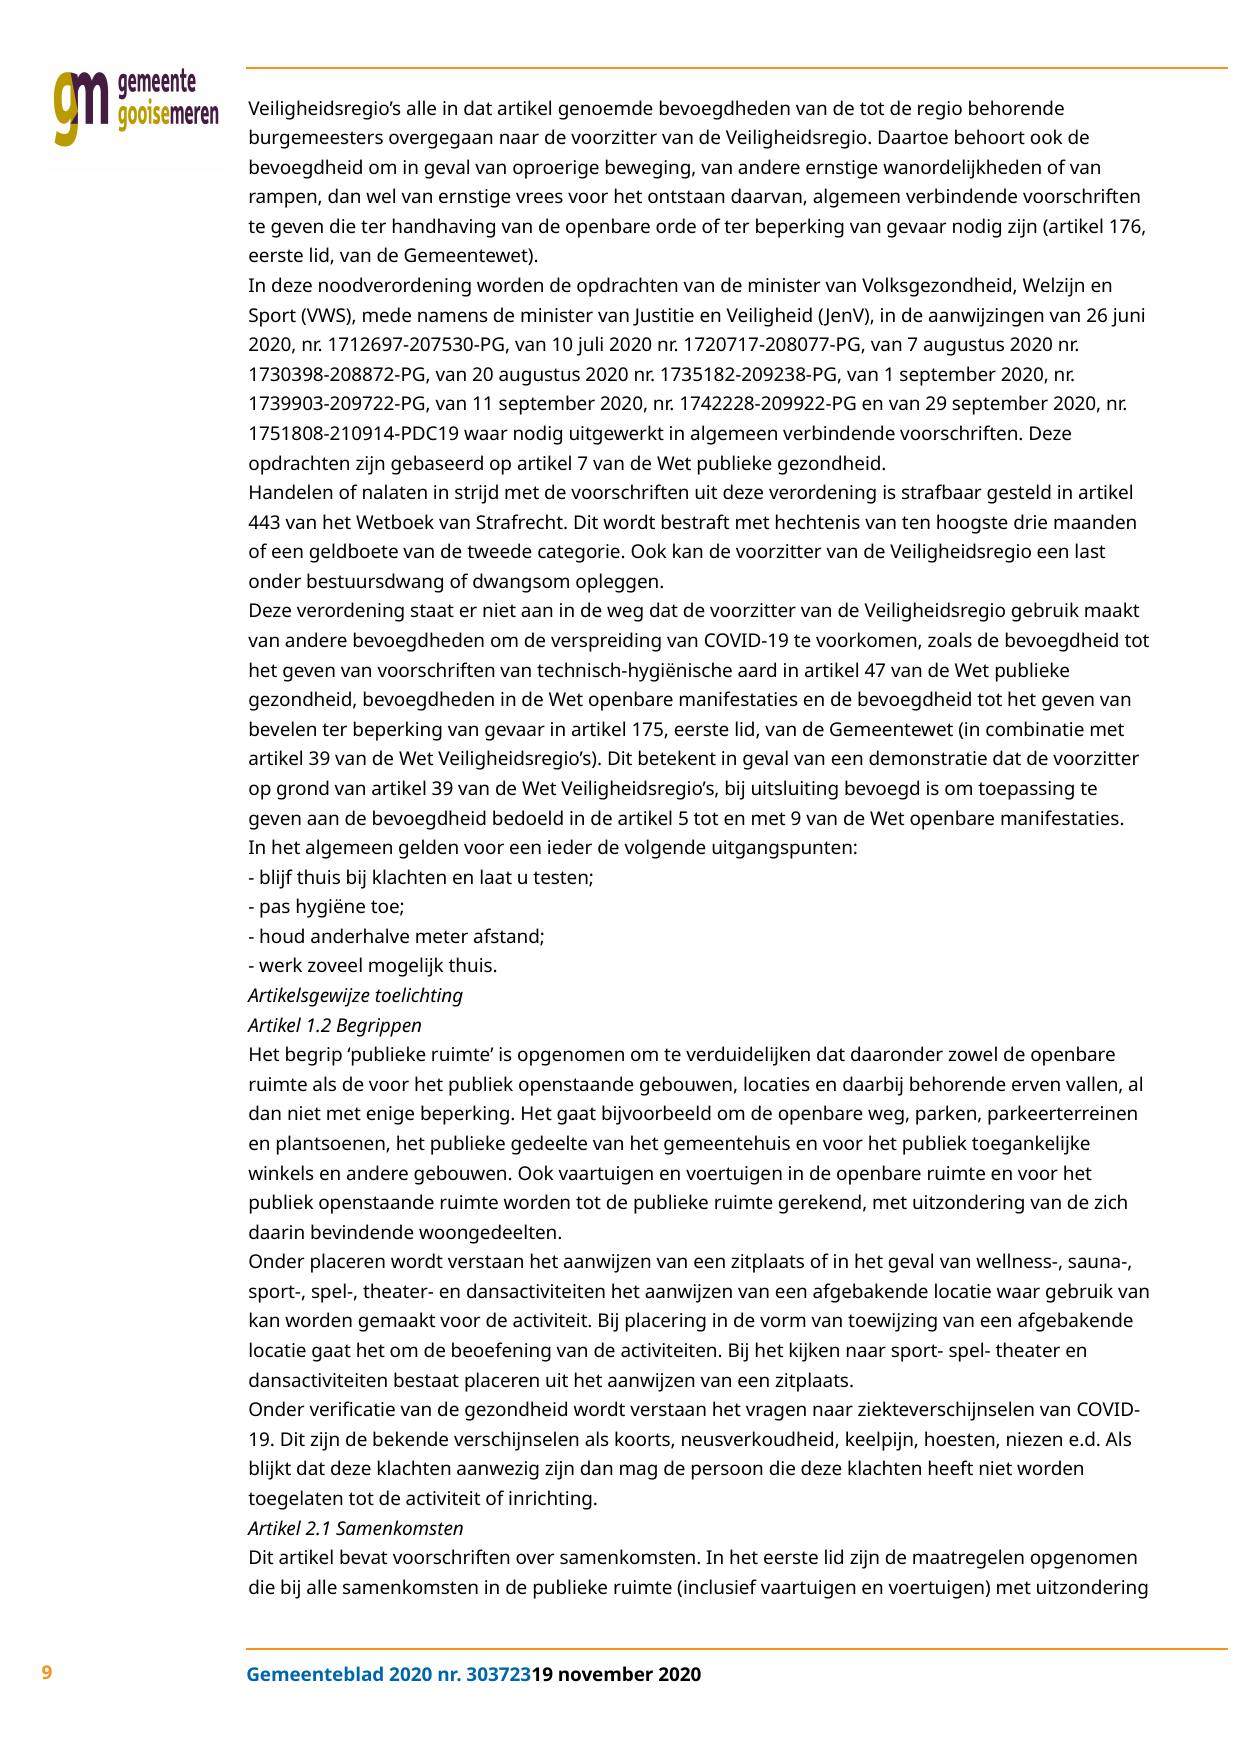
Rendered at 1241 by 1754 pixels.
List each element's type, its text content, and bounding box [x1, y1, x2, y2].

text Onder verificatie van de gezondheid wordt verstaan het vragen naar ziekteverschijnselen van COVID-19. Dit zijn de bekende verschijnselen als koorts, neusverkoudheid, keelpijn, hoesten, niezen e.d. Als blijkt dat deze klachten aanwezig zijn dan mag de persoon die deze klachten heeft niet worden toegelaten tot de activiteit of inrichting. [248, 1396, 1152, 1511]
text - pas hygiëne toe; [248, 893, 1152, 919]
text Handelen of nalaten in strijd met de voorschriften uit deze verordening is strafbaar gesteld in artikel 443 van het Wetboek van Strafrecht. Dit wordt bestraft met hechtenis van ten hoogste drie maanden of een geldboete van de tweede categorie. Ook kan de voorzitter van de Veiligheidsregio een last onder bestuursdwang of dwangsom opleggen. [248, 479, 1152, 594]
text - werk zoveel mogelijk thuis. [248, 953, 1152, 978]
text Het begrip ‘publieke ruimte’ is opgenomen om te verduidelijken dat daaronder zowel de openbare ruimte als de voor het publiek openstaande gebouwen, locaties en daarbij behorende erven vallen, al dan niet met enige beperking. Het gaat bijvoorbeeld om de openbare weg, parken, parkeerterreinen en plantsoenen, het publieke gedeelte van het gemeentehuis en voor het publiek toegankelijke winkels en andere gebouwen. Ook vaartuigen en voertuigen in de openbare ruimte en voor het publiek openstaande ruimte worden tot de publieke ruimte gerekend, met uitzondering van de zich daarin bevindende woongedeelten. [248, 1041, 1152, 1245]
text In het algemeen gelden voor een ieder de volgende uitgangspunten: [248, 834, 1152, 860]
text Veiligheidsregio’s alle in dat artikel genoemde bevoegdheden van de tot de regio behorende burgemeesters overgegaan naar de voorzitter van de Veiligheidsregio. Daartoe behoort ook de bevoegdheid om in geval van oproerige beweging, van andere ernstige wanordelijkheden of van rampen, dan wel van ernstige vrees voor het ontstaan daarvan, algemeen verbindende voorschriften te geven die ter handhaving van de openbare orde of ter beperking van gevaar nodig zijn (artikel 176, eerste lid, van de Gemeentewet). [248, 95, 1152, 268]
text Artikel 1.2 Begrippen [248, 1012, 1152, 1038]
text In deze noodverordening worden de opdrachten van de minister van Volksgezondheid, Welzijn en Sport (VWS), mede namens de minister van Justitie en Veiligheid (JenV), in de aanwijzingen van 26 juni 2020, nr. 1712697-207530-PG, van 10 juli 2020 nr. 1720717-208077-PG, van 7 augustus 2020 nr. 1730398-208872-PG, van 20 augustus 2020 nr. 1735182-209238-PG, van 1 september 2020, nr. 1739903-209722-PG, van 11 september 2020, nr. 1742228-209922-PG en van 29 september 2020, nr. 1751808-210914-PDC19 waar nodig uitgewerkt in algemeen verbindende voorschriften. Deze opdrachten zijn gebaseerd op artikel 7 van de Wet publieke gezondheid. [248, 272, 1152, 476]
text Onder placeren wordt verstaan het aanwijzen van een zitplaats of in het geval van wellness-, sauna-, sport-, spel-, theater- en dansactiviteiten het aanwijzen van een afgebakende locatie waar gebruik van kan worden gemaakt voor de activiteit. Bij placering in de vorm van toewijzing van een afgebakende locatie gaat het om de beoefening van de activiteiten. Bij het kijken naar sport- spel- theater en dansactiviteiten bestaat placeren uit het aanwijzen van een zitplaats. [248, 1248, 1152, 1393]
picture [41, 47, 231, 172]
text Artikelsgewijze toelichting [248, 982, 1152, 1008]
text Deze verordening staat er niet aan in de weg dat de voorzitter van de Veiligheidsregio gebruik maakt van andere bevoegdheden om de verspreiding van COVID-19 te voorkomen, zoals de bevoegdheid tot het geven van voorschriften van technisch-hygiënische aard in artikel 47 van de Wet publieke gezondheid, bevoegdheden in de Wet openbare manifestaties en de bevoegdheid tot het geven van bevelen ter beperking van gevaar in artikel 175, eerste lid, van de Gemeentewet (in combinatie met artikel 39 van de Wet Veiligheidsregio’s). Dit betekent in geval van een demonstratie dat de voorzitter op grond van artikel 39 van de Wet Veiligheidsregio’s, bij uitsluiting bevoegd is om toepassing te geven aan de bevoegdheid bedoeld in de artikel 5 tot en met 9 van de Wet openbare manifestaties. [248, 598, 1152, 831]
text - blijf thuis bij klachten en laat u testen; [248, 864, 1152, 890]
text - houd anderhalve meter afstand; [248, 923, 1152, 949]
text Artikel 2.1 Samenkomsten [248, 1515, 1152, 1541]
text Dit artikel bevat voorschriften over samenkomsten. In het eerste lid zijn de maatregelen opgenomen die bij alle samenkomsten in de publieke ruimte (inclusief vaartuigen en voertuigen) met uitzondering [248, 1544, 1152, 1600]
